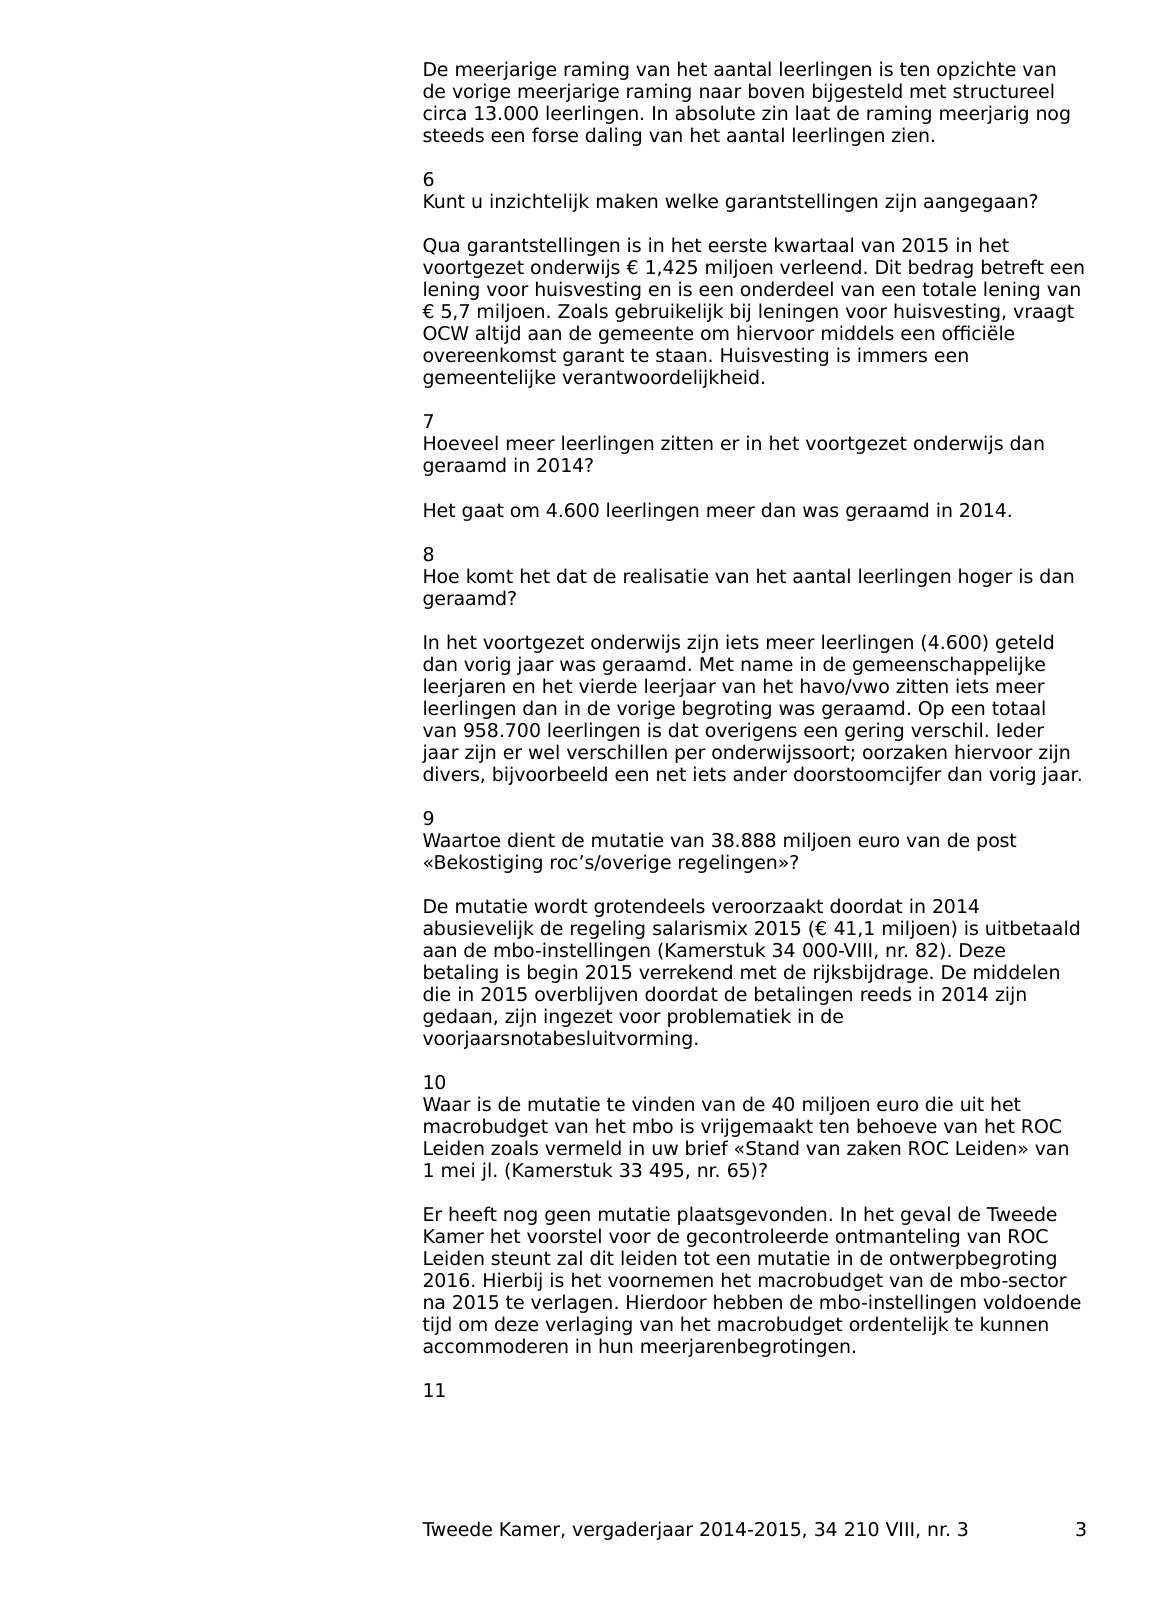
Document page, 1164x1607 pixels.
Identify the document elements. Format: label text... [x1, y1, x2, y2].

text Kunt u inzichtelijk maken welke garantstellingen zijn aangegaan? [422, 191, 1087, 213]
text De mutatie wordt grotendeels veroorzaakt doordat in 2014 abusievelijk de regeling salarismix 2015 (€ 41,1 miljoen) is uitbetaald aan de mbo-instellingen (Kamerstuk 34 000-VIII, nr. 82). Deze betaling is begin 2015 verrekend met de rijksbijdrage. De middelen die in 2015 overblijven doordat de betalingen reeds in 2014 zijn gedaan, zijn ingezet voor problematiek in de voorjaarsnotabesluitvorming. [422, 896, 1087, 1050]
text Er heeft nog geen mutatie plaatsgevonden. In het geval de Tweede Kamer het voorstel voor de gecontroleerde ontmanteling van ROC Leiden steunt zal dit leiden tot een mutatie in de ontwerpbegroting 2016. Hierbij is het voornemen het macrobudget van de mbo-sector na 2015 te verlagen. Hierdoor hebben de mbo-instellingen voldoende tijd om deze verlaging van het macrobudget ordentelijk te kunnen accommoderen in hun meerjarenbegrotingen. [422, 1204, 1087, 1358]
text 8 [422, 544, 1087, 566]
text 11 [422, 1380, 1087, 1402]
text 7 [422, 411, 1087, 433]
text Het gaat om 4.600 leerlingen meer dan was geraamd in 2014. [422, 499, 1087, 521]
text Hoeveel meer leerlingen zitten er in het voortgezet onderwijs dan geraamd in 2014? [422, 433, 1087, 477]
text Hoe komt het dat de realisatie van het aantal leerlingen hoger is dan geraamd? [422, 566, 1087, 609]
text 10 [422, 1072, 1087, 1094]
text Waartoe dient de mutatie van 38.888 miljoen euro van de post «Bekostiging roc’s/overige regelingen»? [422, 830, 1087, 874]
text In het voortgezet onderwijs zijn iets meer leerlingen (4.600) geteld dan vorig jaar was geraamd. Met name in de gemeenschappelijke leerjaren en het vierde leerjaar van het havo/vwo zitten iets meer leerlingen dan in de vorige begroting was geraamd. Op een totaal van 958.700 leerlingen is dat overigens een gering verschil. Ieder jaar zijn er wel verschillen per onderwijssoort; oorzaken hiervoor zijn divers, bijvoorbeeld een net iets ander doorstoomcijfer dan vorig jaar. [422, 632, 1087, 786]
text 6 [422, 169, 1087, 191]
text Waar is de mutatie te vinden van de 40 miljoen euro die uit het macrobudget van het mbo is vrijgemaakt ten behoeve van het ROC Leiden zoals vermeld in uw brief «Stand van zaken ROC Leiden» van 1 mei jl. (Kamerstuk 33 495, nr. 65)? [422, 1094, 1087, 1182]
text Qua garantstellingen is in het eerste kwartaal van 2015 in het voortgezet onderwijs € 1,425 miljoen verleend. Dit bedrag betreft een lening voor huisvesting en is een onderdeel van een totale lening van € 5,7 miljoen. Zoals gebruikelijk bij leningen voor huisvesting, vraagt OCW altijd aan de gemeente om hiervoor middels een officiële overeenkomst garant te staan. Huisvesting is immers een gemeentelijke verantwoordelijkheid. [422, 235, 1087, 389]
text 9 [422, 808, 1087, 830]
text De meerjarige raming van het aantal leerlingen is ten opzichte van de vorige meerjarige raming naar boven bijgesteld met structureel circa 13.000 leerlingen. In absolute zin laat de raming meerjarig nog steeds een forse daling van het aantal leerlingen zien. [422, 59, 1087, 147]
